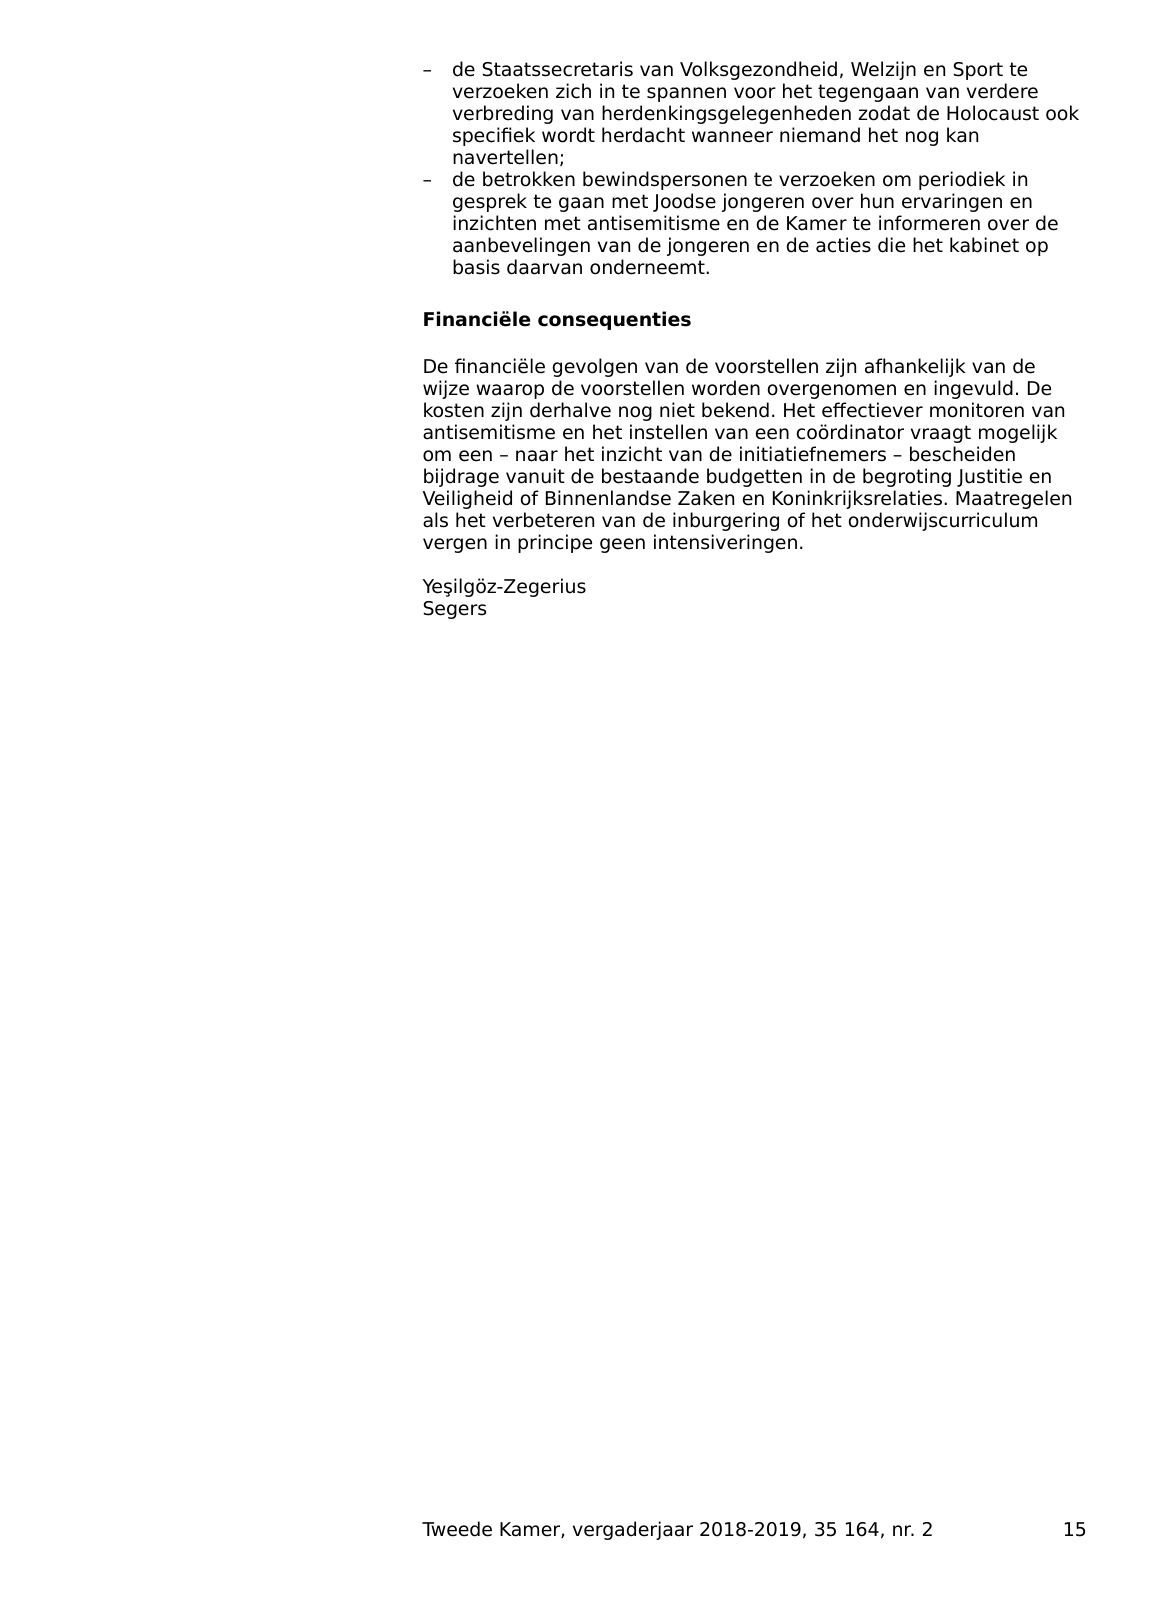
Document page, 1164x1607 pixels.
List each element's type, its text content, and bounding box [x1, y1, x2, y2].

text De financiële gevolgen van de voorstellen zijn afhankelijk van de wijze waarop de voorstellen worden overgenomen en ingevuld. De kosten zijn derhalve nog niet bekend. Het effectiever monitoren van antisemitisme en het instellen van een coördinator vraagt mogelijk om een – naar het inzicht van de initiatiefnemers – bescheiden bijdrage vanuit de bestaande budgetten in de begroting Justitie en Veiligheid of Binnenlandse Zaken en Koninkrijksrelaties. Maatregelen als het verbeteren van de inburgering of het onderwijscurriculum vergen in principe geen intensiveringen. [422, 356, 1087, 554]
text Yeşilgöz-Zegerius [422, 576, 1087, 598]
text Segers [422, 598, 1087, 620]
subtitle Financiële consequenties [422, 309, 1087, 331]
text – de betrokken bewindspersonen te verzoeken om periodiek in gesprek te gaan met Joodse jongeren over hun ervaringen en inzichten met antisemitisme en de Kamer te informeren over de aanbevelingen van de jongeren en de acties die het kabinet op basis daarvan onderneemt. [422, 169, 1087, 279]
text – de Staatssecretaris van Volksgezondheid, Welzijn en Sport te verzoeken zich in te spannen voor het tegengaan van verdere verbreding van herdenkingsgelegenheden zodat de Holocaust ook specifiek wordt herdacht wanneer niemand het nog kan navertellen; [422, 59, 1087, 169]
